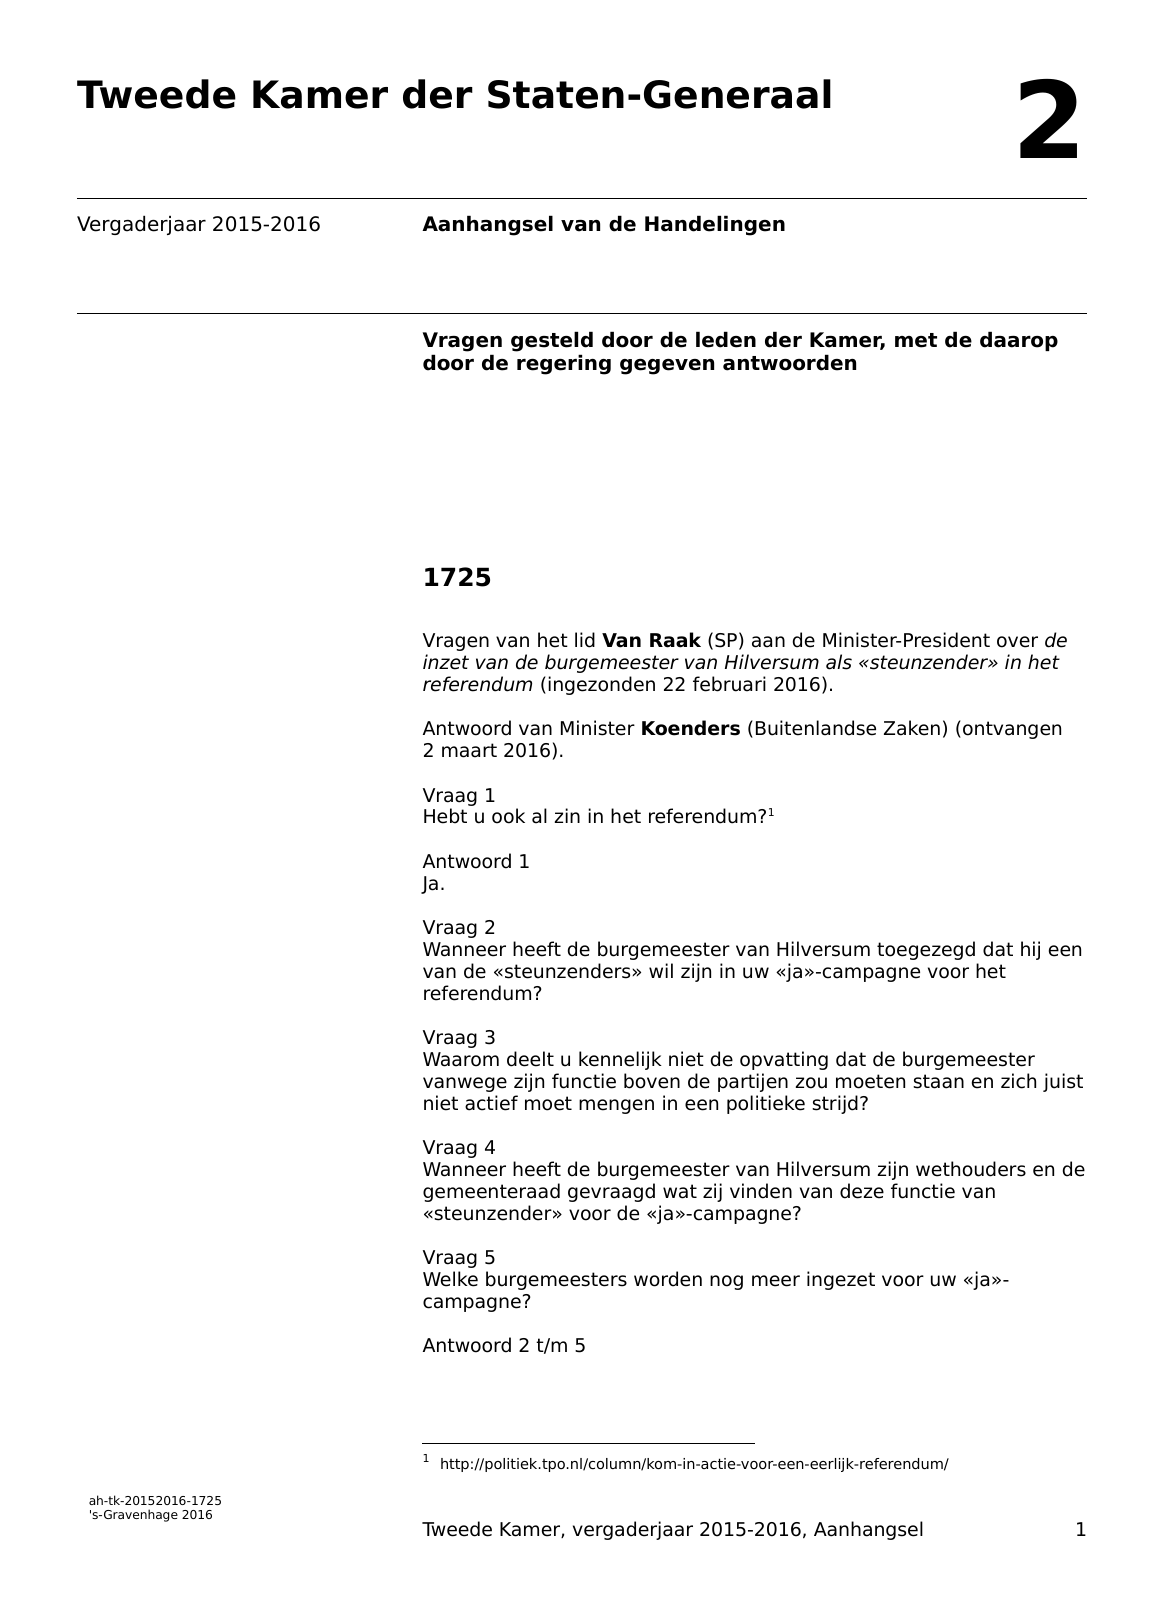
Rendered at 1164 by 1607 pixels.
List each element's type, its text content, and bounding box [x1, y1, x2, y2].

text ah-tk-20152016-1725 [88, 1494, 323, 1508]
text Vragen van het lid Van Raak (SP) aan de Minister-President over de inzet van de burgemeester van Hilversum als «steunzender» in het referendum (ingezonden 22 februari 2016). [422, 630, 1087, 696]
text Vraag 3 [422, 1027, 1087, 1049]
text Antwoord 2 t/m 5 [422, 1335, 1087, 1357]
text Wanneer heeft de burgemeester van Hilversum toegezegd dat hij een van de «steunzenders» wil zijn in uw «ja»-campagne voor het referendum? [422, 939, 1087, 1005]
table_cell [77, 314, 422, 375]
text Vraag 4 [422, 1137, 1087, 1159]
table_cell Vragen gesteld door de leden der Kamer, met de daarop door de regering gegeven antwoorden [422, 314, 1087, 375]
text Wanneer heeft de burgemeester van Hilversum zijn wethouders en de gemeenteraad gevraagd wat zij vinden van deze functie van «steunzender» voor de «ja»-campagne? [422, 1159, 1087, 1225]
text http://politiek.tpo.nl/column/kom-in-actie-voor-een-eerlijk-referendum/ [422, 1452, 1087, 1474]
text Vraag 2 [422, 917, 1087, 939]
table_header 2 [886, 59, 1087, 198]
text 1725 [422, 563, 1087, 592]
text Antwoord van Minister Koenders (Buitenlandse Zaken) (ontvangen 2 maart 2016). [422, 718, 1087, 762]
table_cell Vergaderjaar 2015-2016 [77, 199, 422, 313]
text Hebt u ook al zin in het referendum? [422, 806, 1087, 828]
text 's-Gravenhage 2016 [88, 1508, 323, 1522]
text Vraag 1 [422, 784, 1087, 806]
text Waarom deelt u kennelijk niet de opvatting dat de burgemeester vanwege zijn functie boven de partijen zou moeten staan en zich juist niet actief moet mengen in een politieke strijd? [422, 1049, 1087, 1115]
table_cell Aanhangsel van de Handelingen [422, 199, 1087, 313]
text Welke burgemeesters worden nog meer ingezet voor uw «ja»-campagne? [422, 1269, 1087, 1313]
text Ja. [422, 873, 1087, 894]
text Vraag 5 [422, 1247, 1087, 1269]
text Antwoord 1 [422, 851, 1087, 873]
table_header Tweede Kamer der Staten-Generaal [77, 59, 886, 198]
